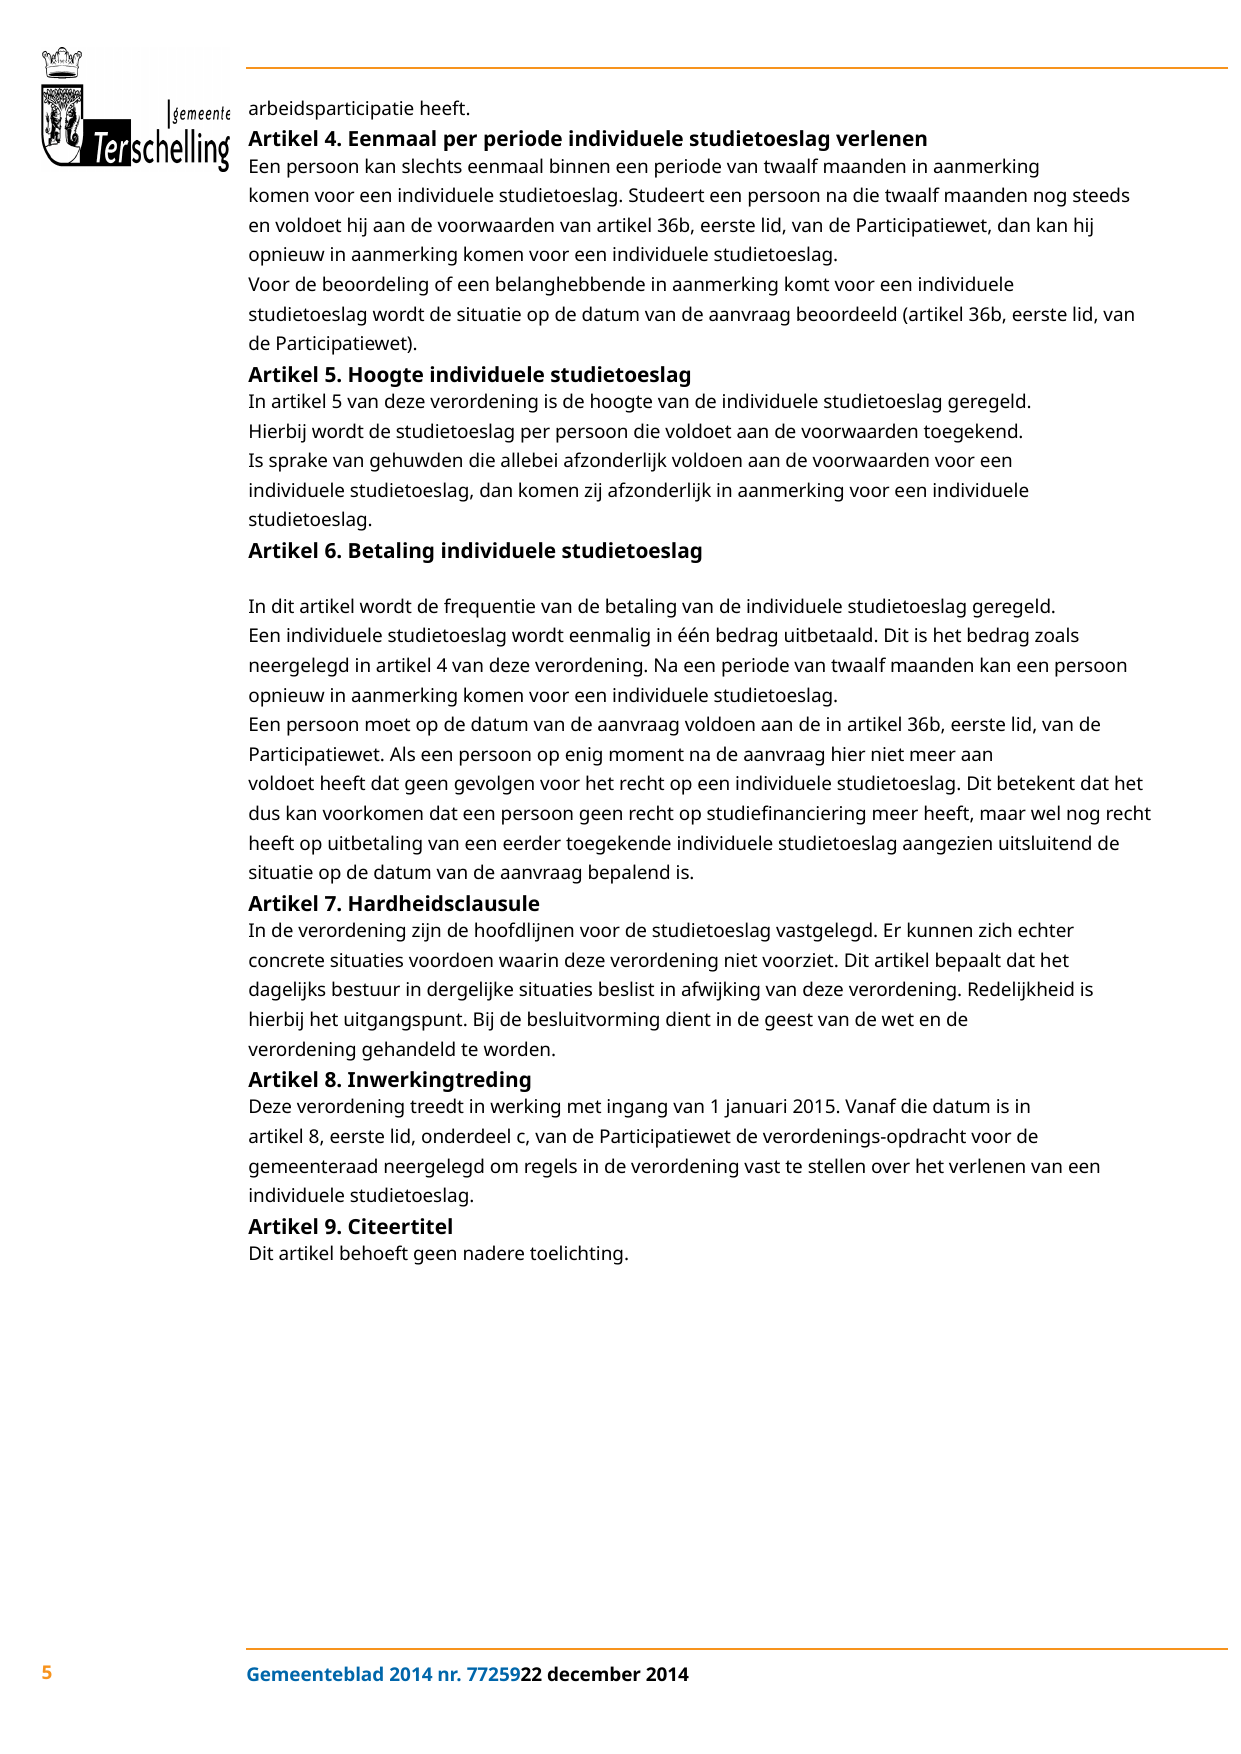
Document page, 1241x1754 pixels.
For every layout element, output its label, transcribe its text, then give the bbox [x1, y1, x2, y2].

text Artikel 4. Eenmaal per periode individuele studietoeslag verlenen [248, 124, 1152, 153]
picture [41, 47, 231, 172]
text artikel 8, eerste lid, onderdeel c, van de Participatiewet de verordenings-opdracht voor de [248, 1123, 1152, 1149]
text Deze verordening treedt in werking met ingang van 1 januari 2015. Vanaf die datum is in [248, 1094, 1152, 1119]
text In dit artikel wordt de frequentie van de betaling van de individuele studietoeslag geregeld. [248, 593, 1152, 619]
text Hierbij wordt de studietoeslag per persoon die voldoet aan de voorwaarden toegekend. [248, 418, 1152, 444]
text Artikel 8. Inwerkingtreding [248, 1065, 1152, 1094]
text Artikel 6. Betaling individuele studietoeslag [248, 536, 1152, 565]
text voldoet heeft dat geen gevolgen voor het recht op een individuele studietoeslag. Dit betekent dat het dus kan voorkomen dat een persoon geen recht op studiefinanciering meer heeft, maar wel nog recht heeft op uitbetaling van een eerder toegekende individuele studietoeslag aangezien uitsluitend de situatie op de datum van de aanvraag bepalend is. [248, 771, 1152, 885]
text arbeidsparticipatie heeft. [248, 95, 1152, 121]
text In artikel 5 van deze verordening is de hoogte van de individuele studietoeslag geregeld. [248, 388, 1152, 414]
text Dit artikel behoeft geen nadere toelichting. [248, 1241, 1152, 1266]
text Artikel 5. Hoogte individuele studietoeslag [248, 360, 1152, 388]
text Een individuele studietoeslag wordt eenmalig in één bedrag uitbetaald. Dit is het bedrag zoals neergelegd in artikel 4 van deze verordening. Na een periode van twaalf maanden kan een persoon opnieuw in aanmerking komen voor een individuele studietoeslag. [248, 623, 1152, 708]
text komen voor een individuele studietoeslag. Studeert een persoon na die twaalf maanden nog steeds en voldoet hij aan de voorwaarden van artikel 36b, eerste lid, van de Participatiewet, dan kan hij opnieuw in aanmerking komen voor een individuele studietoeslag. [248, 182, 1152, 267]
text individuele studietoeslag, dan komen zij afzonderlijk in aanmerking voor een individuele [248, 477, 1152, 503]
text studietoeslag wordt de situatie op de datum van de aanvraag beoordeeld (artikel 36b, eerste lid, van de Participatiewet). [248, 301, 1152, 356]
text Artikel 9. Citeertitel [248, 1212, 1152, 1241]
text Een persoon kan slechts eenmaal binnen een periode van twaalf maanden in aanmerking [248, 153, 1152, 178]
text gemeenteraad neergelegd om regels in de verordening vast te stellen over het verlenen van een individuele studietoeslag. [248, 1153, 1152, 1208]
text Een persoon moet op de datum van de aanvraag voldoen aan de in artikel 36b, eerste lid, van de Participatiewet. Als een persoon op enig moment na de aanvraag hier niet meer aan [248, 711, 1152, 767]
text Voor de beoordeling of een belanghebbende in aanmerking komt voor een individuele [248, 271, 1152, 297]
text verordening gehandeld te worden. [248, 1036, 1152, 1061]
text Is sprake van gehuwden die allebei afzonderlijk voldoen aan de voorwaarden voor een [248, 447, 1152, 473]
text Artikel 7. Hardheidsclausule [248, 889, 1152, 917]
text In de verordening zijn de hoofdlijnen voor de studietoeslag vastgelegd. Er kunnen zich echter concrete situaties voordoen waarin deze verordening niet voorziet. Dit artikel bepaalt dat het dagelijks bestuur in dergelijke situaties beslist in afwijking van deze verordening. Redelijkheid is hierbij het uitgangspunt. Bij de besluitvorming dient in de geest van de wet en de [248, 917, 1152, 1032]
text studietoeslag. [248, 507, 1152, 532]
